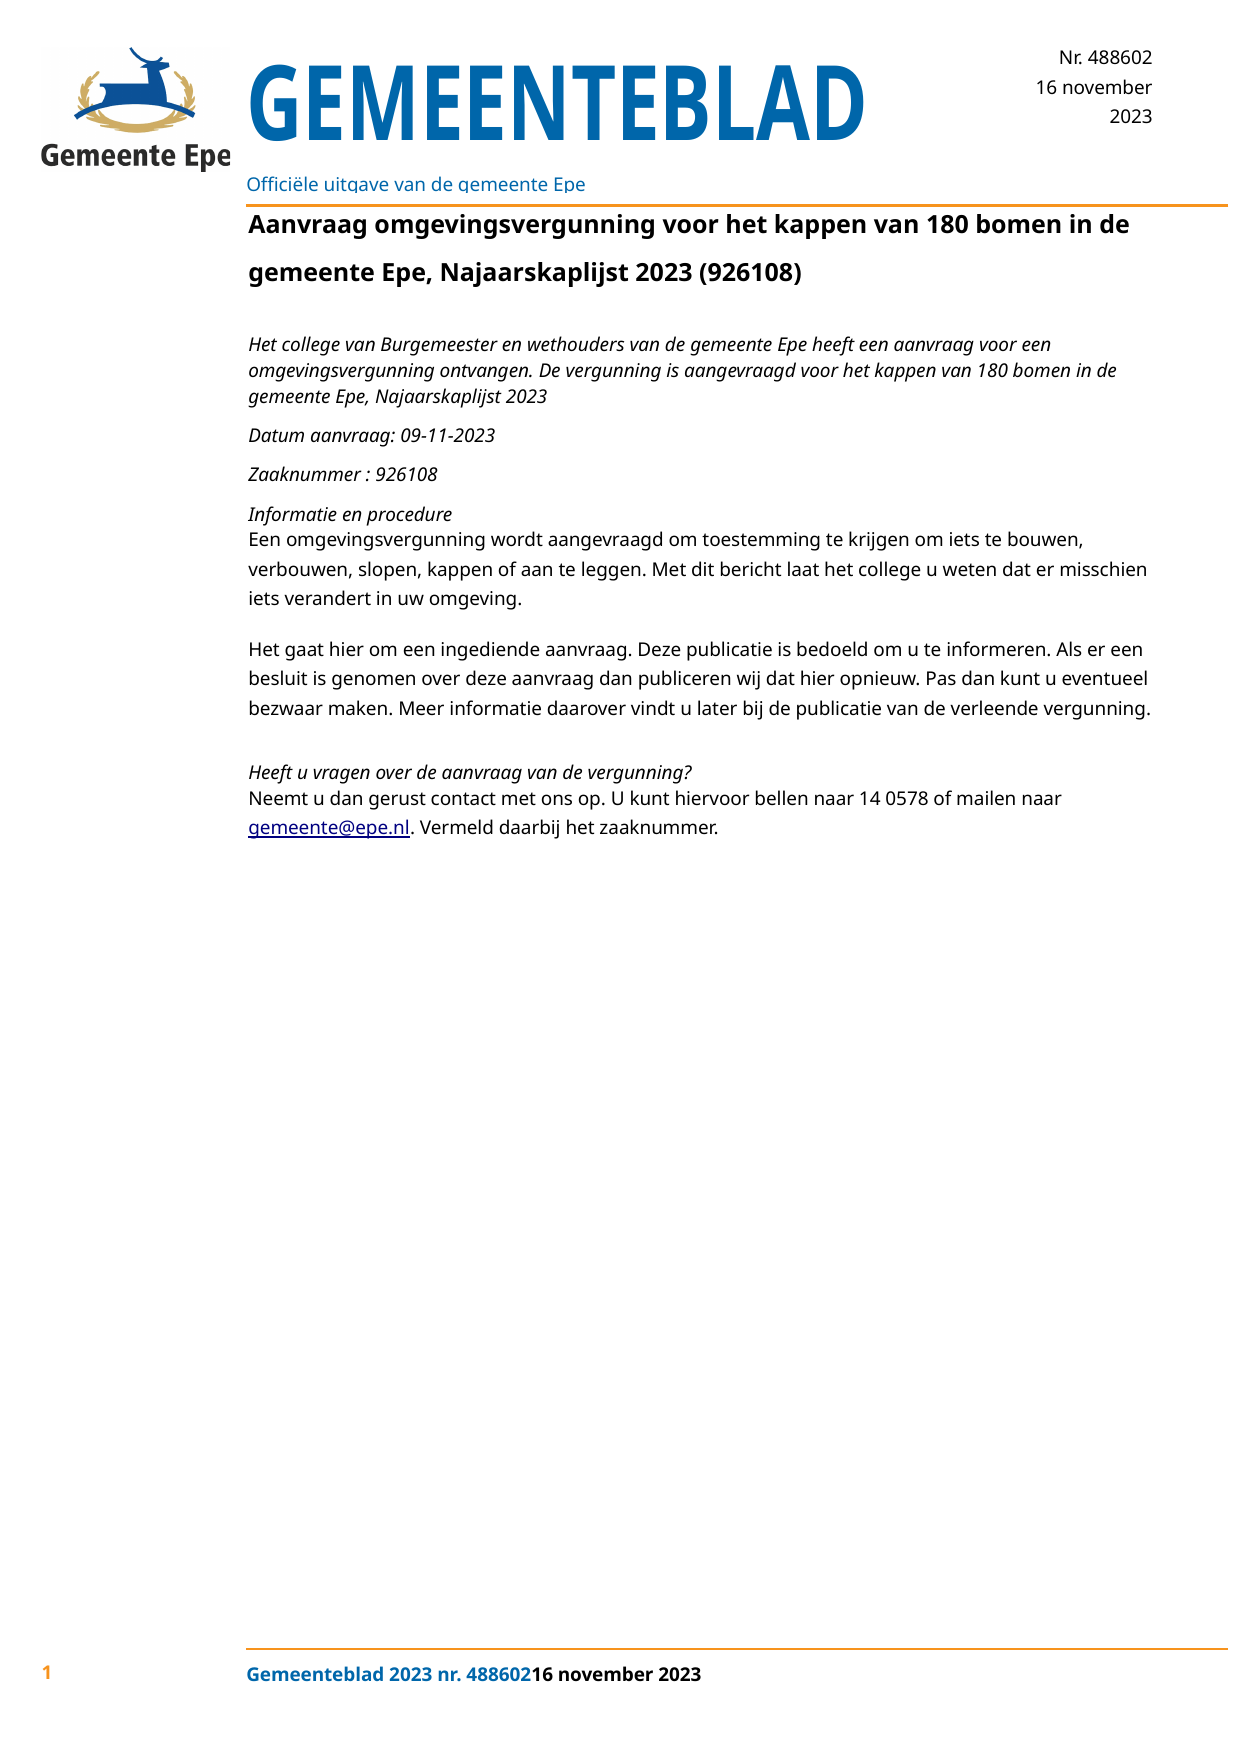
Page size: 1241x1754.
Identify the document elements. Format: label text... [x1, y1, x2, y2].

text Informatie en procedure [248, 501, 1152, 526]
picture [41, 47, 231, 172]
text Het college van Burgemeester en wethouders van de gemeente Epe heeft een aanvraag voor een omgevingsvergunning ontvangen. De vergunning is aangevraagd voor het kappen van 180 bomen in de gemeente Epe, Najaarskaplijst 2023 [248, 331, 1152, 409]
text Aanvraag omgevingsvergunning voor het kappen van 180 bomen in de gemeente Epe, Najaarskaplijst 2023 (926108) [248, 207, 1152, 288]
text Datum aanvraag: 09-11-2023 [248, 422, 1152, 448]
text Zaaknummer : 926108 [248, 461, 1152, 487]
text Neemt u dan gerust contact met ons op. U kunt hiervoor bellen naar 14 0578 of mailen naar gemeente@epe.nl. Vermeld daarbij het zaaknummer. [248, 785, 1152, 840]
text Een omgevingsvergunning wordt aangevraagd om toestemming te krijgen om iets te bouwen, verbouwen, slopen, kappen of aan te leggen. Met dit bericht laat het college u weten dat er misschien iets verandert in uw omgeving. [248, 526, 1152, 611]
text Heeft u vragen over de aanvraag van de vergunning? [248, 759, 1152, 785]
text Het gaat hier om een ingediende aanvraag. Deze publicatie is bedoeld om u te informeren. Als er een besluit is genomen over deze aanvraag dan publiceren wij dat hier opnieuw. Pas dan kunt u eventueel bezwaar maken. Meer informatie daarover vindt u later bij de publicatie van de verleende vergunning. [248, 636, 1152, 721]
